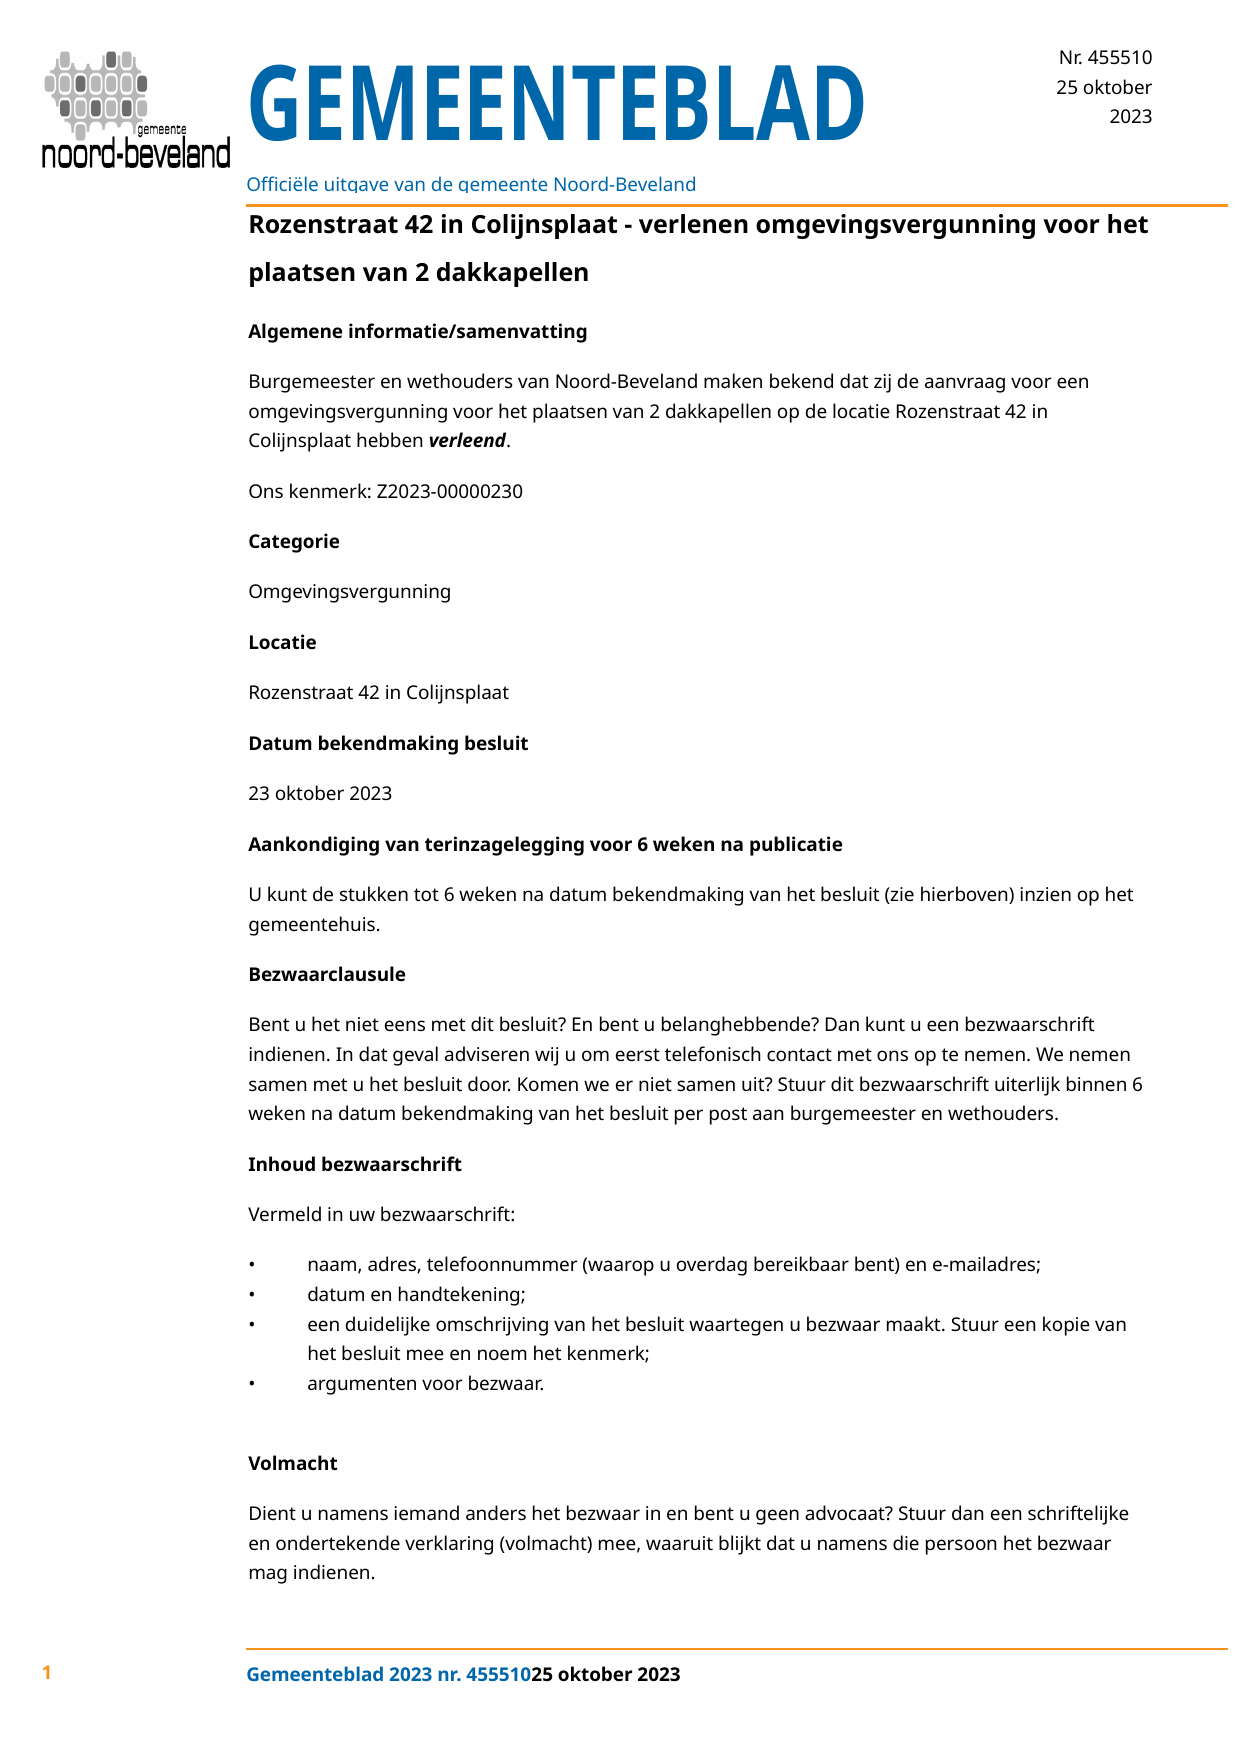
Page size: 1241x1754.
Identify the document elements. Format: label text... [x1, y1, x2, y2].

text Aankondiging van terinzagelegging voor 6 weken na publicatie [248, 831, 1152, 857]
text Rozenstraat 42 in Colijnsplaat [248, 679, 1152, 705]
list argumenten voor bezwaar. [248, 1370, 1152, 1396]
text U kunt de stukken tot 6 weken na datum bekendmaking van het besluit (zie hierboven) inzien op het gemeentehuis. [248, 881, 1152, 937]
text Burgemeester en wethouders van Noord-Beveland maken bekend dat zij de aanvraag voor een omgevingsvergunning voor het plaatsen van 2 dakkapellen op de locatie Rozenstraat 42 in Colijnsplaat hebben verleend. [248, 368, 1152, 453]
text Locatie [248, 629, 1152, 655]
list naam, adres, telefoonnummer (waarop u overdag bereikbaar bent) en e-mailadres; [248, 1252, 1152, 1277]
text Categorie [248, 528, 1152, 554]
text Vermeld in uw bezwaarschrift: [248, 1201, 1152, 1227]
text Algemene informatie/samenvatting [248, 318, 1152, 344]
text Datum bekendmaking besluit [248, 730, 1152, 756]
text Bent u het niet eens met dit besluit? En bent u belanghebbende? Dan kunt u een bezwaarschrift indienen. In dat geval adviseren wij u om eerst telefonisch contact met ons op te nemen. We nemen samen met u het besluit door. Komen we er niet samen uit? Stuur dit bezwaarschrift uiterlijk binnen 6 weken na datum bekendmaking van het besluit per post aan burgemeester en wethouders. [248, 1012, 1152, 1126]
list datum en handtekening; [248, 1281, 1152, 1307]
text Volmacht [248, 1450, 1152, 1476]
text Rozenstraat 42 in Colijnsplaat - verlenen omgevingsvergunning voor het plaatsen van 2 dakkapellen [248, 207, 1152, 288]
text 23 oktober 2023 [248, 780, 1152, 806]
text Bezwaarclausule [248, 961, 1152, 987]
text Omgevingsvergunning [248, 579, 1152, 604]
picture [41, 47, 231, 172]
list een duidelijke omschrijving van het besluit waartegen u bezwaar maakt. Stuur een kopie van het besluit mee en noem het kenmerk; [248, 1311, 1152, 1366]
text Inhoud bezwaarschrift [248, 1151, 1152, 1177]
text Ons kenmerk: Z2023-00000230 [248, 478, 1152, 504]
text Dient u namens iemand anders het bezwaar in en bent u geen advocaat? Stuur dan een schriftelijke en ondertekende verklaring (volmacht) mee, waaruit blijkt dat u namens die persoon het bezwaar mag indienen. [248, 1500, 1152, 1585]
